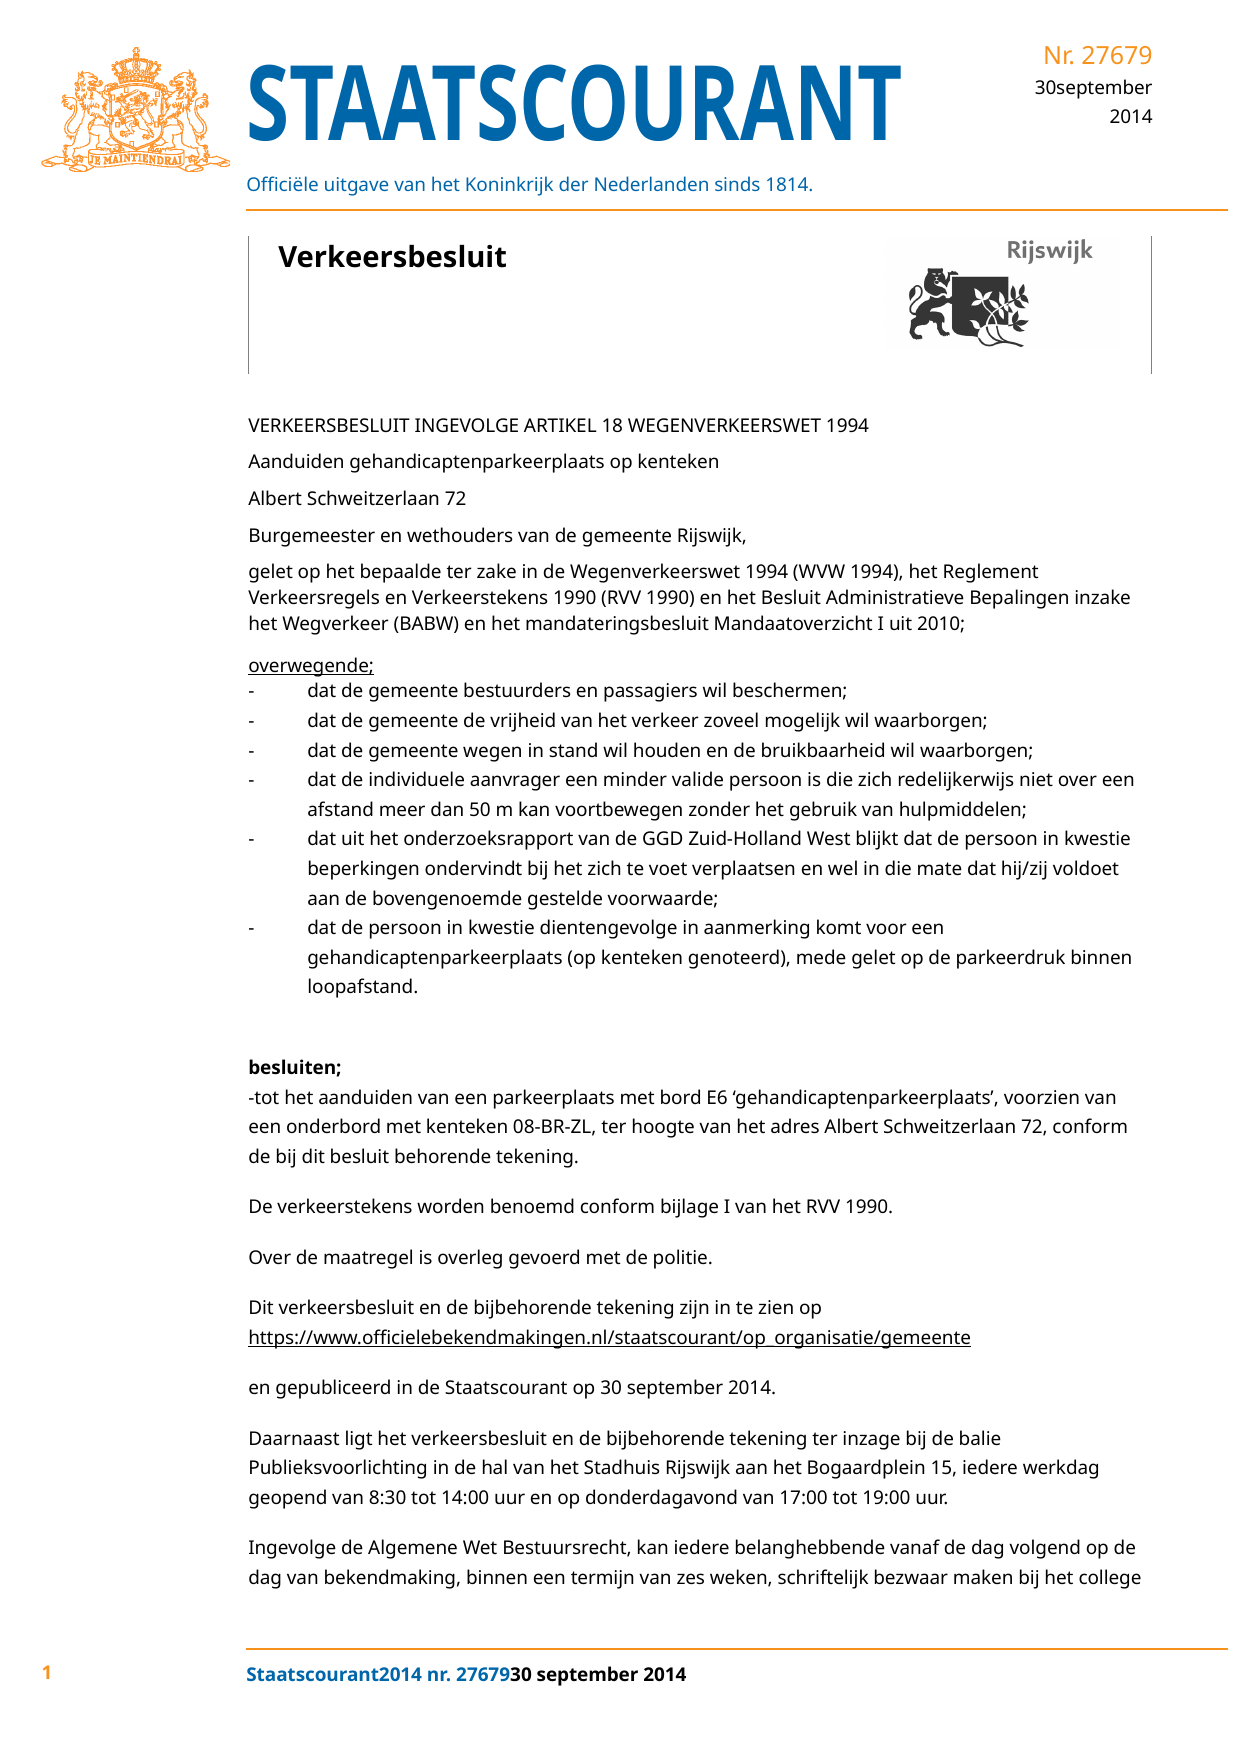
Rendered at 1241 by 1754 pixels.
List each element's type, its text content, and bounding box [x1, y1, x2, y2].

list dat uit het onderzoeksrapport van de GGD Zuid-Holland West blijkt dat de persoon in kwestie beperkingen ondervindt bij het zich te voet verplaatsen en wel in die mate dat hij/zij voldoet aan de bovengenoemde gestelde voorwaarde; [248, 826, 1152, 911]
table_header Verkeersbesluit [249, 236, 850, 374]
picture [882, 236, 1119, 349]
text Burgemeester en wethouders van de gemeente Rijswijk, [248, 522, 1152, 548]
list dat de persoon in kwestie dientengevolge in aanmerking komt voor een gehandicaptenparkeerplaats (op kenteken genoteerd), mede gelet op de parkeerdruk binnen loopafstand. [248, 914, 1152, 999]
text en gepubliceerd in de Staatscourant op 30 september 2014. [248, 1374, 1152, 1400]
text VERKEERSBESLUIT INGEVOLGE ARTIKEL 18 WEGENVERKEERSWET 1994 [248, 412, 1152, 438]
list dat de gemeente bestuurders en passagiers wil beschermen; [248, 678, 1152, 703]
text -tot het aanduiden van een parkeerplaats met bord E6 ‘gehandicaptenparkeerplaats’, voorzien van een onderbord met kenteken 08-BR-ZL, ter hoogte van het adres Albert Schweitzerlaan 72, conform de bij dit besluit behorende tekening. [248, 1084, 1152, 1169]
table_header [850, 236, 1151, 374]
list dat de gemeente wegen in stand wil houden en de bruikbaarheid wil waarborgen; [248, 737, 1152, 763]
text Albert Schweitzerlaan 72 [248, 485, 1152, 511]
text besluiten; [248, 1054, 1152, 1080]
list dat de gemeente de vrijheid van het verkeer zoveel mogelijk wil waarborgen; [248, 707, 1152, 733]
text De verkeerstekens worden benoemd conform bijlage I van het RVV 1990. [248, 1194, 1152, 1219]
list dat de individuele aanvrager een minder valide persoon is die zich redelijkerwijs niet over een afstand meer dan 50 m kan voortbewegen zonder het gebruik van hulpmiddelen; [248, 766, 1152, 822]
text Aanduiden gehandicaptenparkeerplaats op kenteken [248, 449, 1152, 474]
text Ingevolge de Algemene Wet Bestuursrecht, kan iedere belanghebbende vanaf de dag volgend op de dag van bekendmaking, binnen een termijn van zes weken, schriftelijk bezwaar maken bij het college [248, 1534, 1152, 1590]
text overwegende; [248, 652, 1152, 678]
text Dit verkeersbesluit en de bijbehorende tekening zijn in te zien op https://www.officielebekendmakingen.nl/staatscourant/op_organisatie/gemeente [248, 1294, 1152, 1350]
text gelet op het bepaalde ter zake in de Wegenverkeerswet 1994 (WVW 1994), het Reglement Verkeersregels en Verkeerstekens 1990 (RVV 1990) en het Besluit Administratieve Bepalingen inzake het Wegverkeer (BABW) en het mandateringsbesluit Mandaatoverzicht I uit 2010; [248, 559, 1152, 636]
picture [41, 47, 231, 172]
text Over de maatregel is overleg gevoerd met de politie. [248, 1244, 1152, 1270]
text Daarnaast ligt het verkeersbesluit en de bijbehorende tekening ter inzage bij de balie Publieksvoorlichting in de hal van het Stadhuis Rijswijk aan het Bogaardplein 15, iedere werkdag geopend van 8:30 tot 14:00 uur en op donderdagavond van 17:00 tot 19:00 uur. [248, 1425, 1152, 1510]
